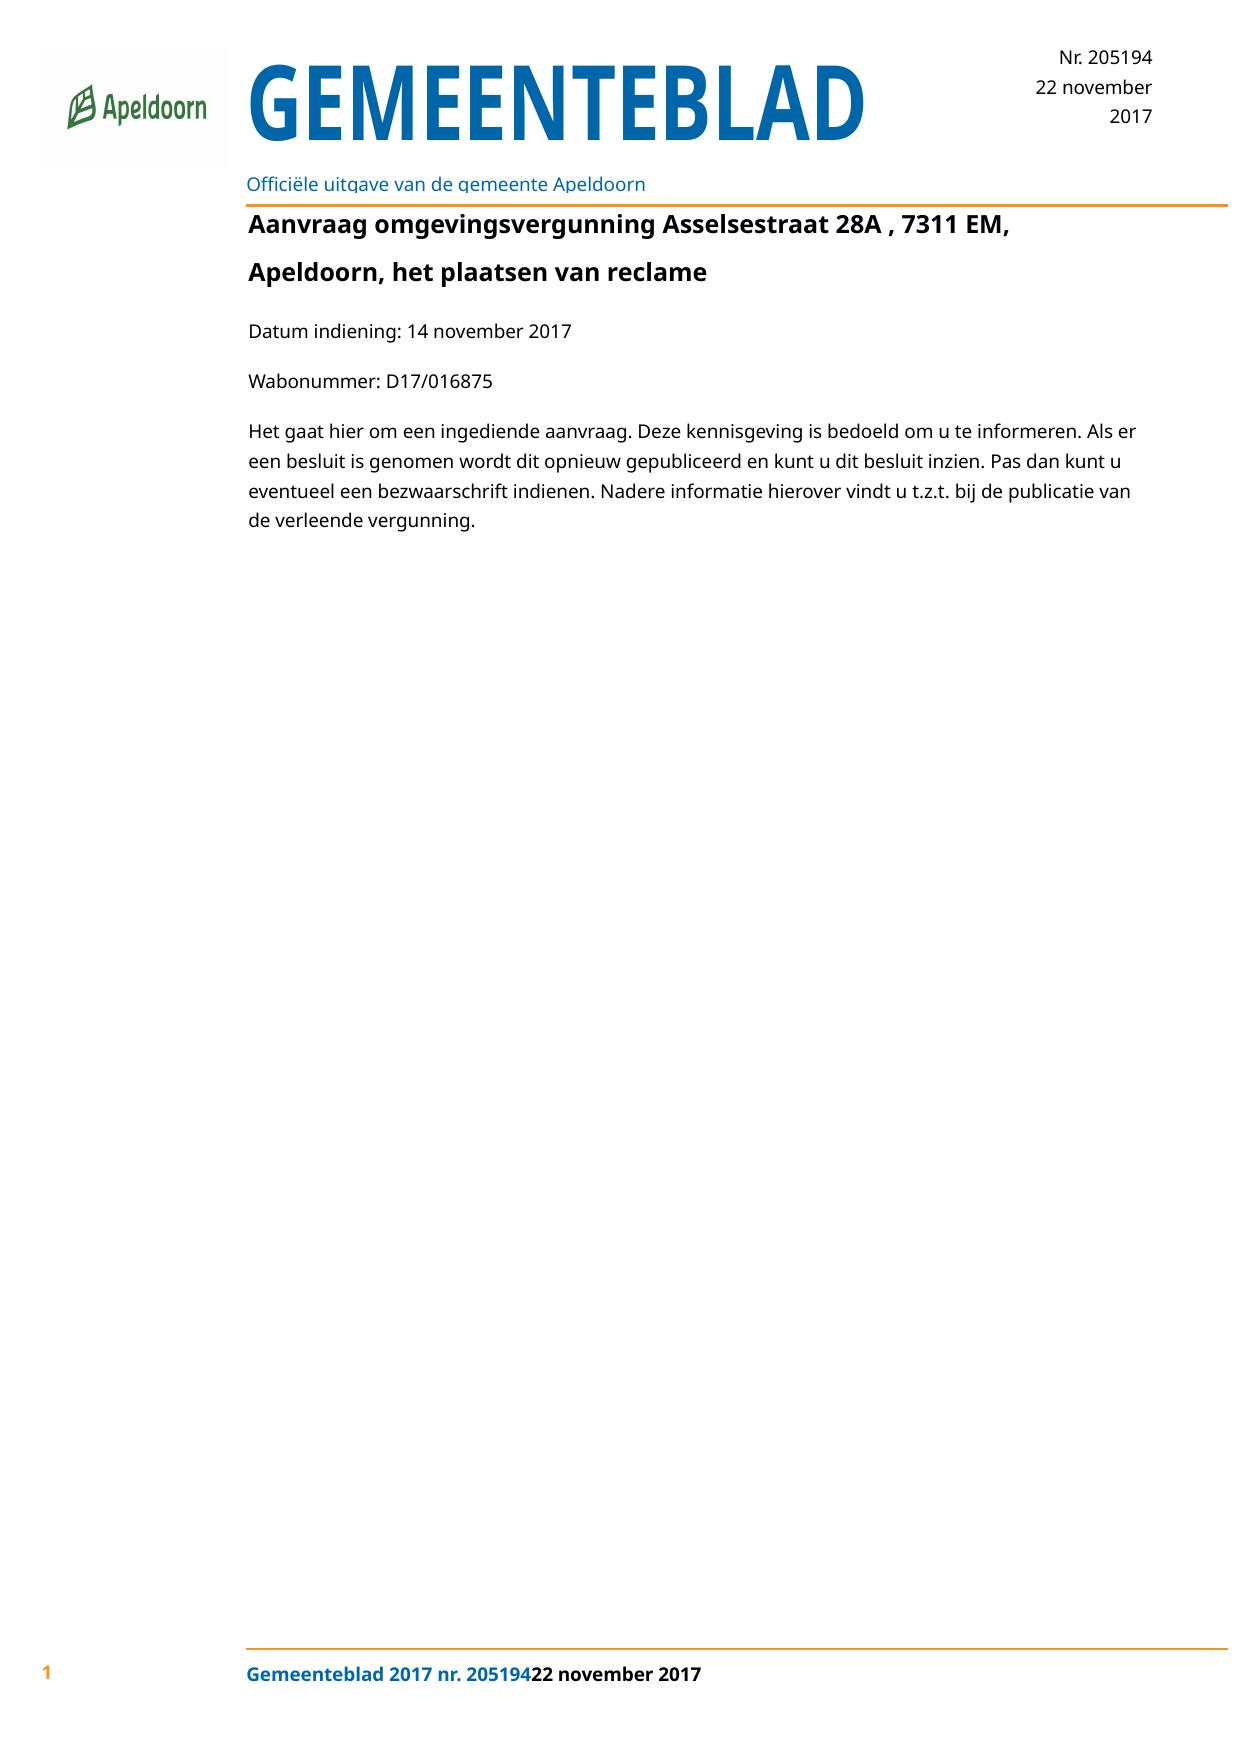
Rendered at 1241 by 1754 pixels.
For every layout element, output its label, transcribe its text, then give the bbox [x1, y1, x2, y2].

picture [41, 47, 231, 172]
text Datum indiening: 14 november 2017 [248, 318, 1152, 344]
text Aanvraag omgevingsvergunning Asselsestraat 28A , 7311 EM, Apeldoorn, het plaatsen van reclame [248, 207, 1152, 288]
text Wabonummer: D17/016875 [248, 368, 1152, 394]
text Het gaat hier om een ingediende aanvraag. Deze kennisgeving is bedoeld om u te informeren. Als er een besluit is genomen wordt dit opnieuw gepubliceerd en kunt u dit besluit inzien. Pas dan kunt u eventueel een bezwaarschrift indienen. Nadere informatie hierover vindt u t.z.t. bij de publicatie van de verleende vergunning. [248, 419, 1152, 533]
